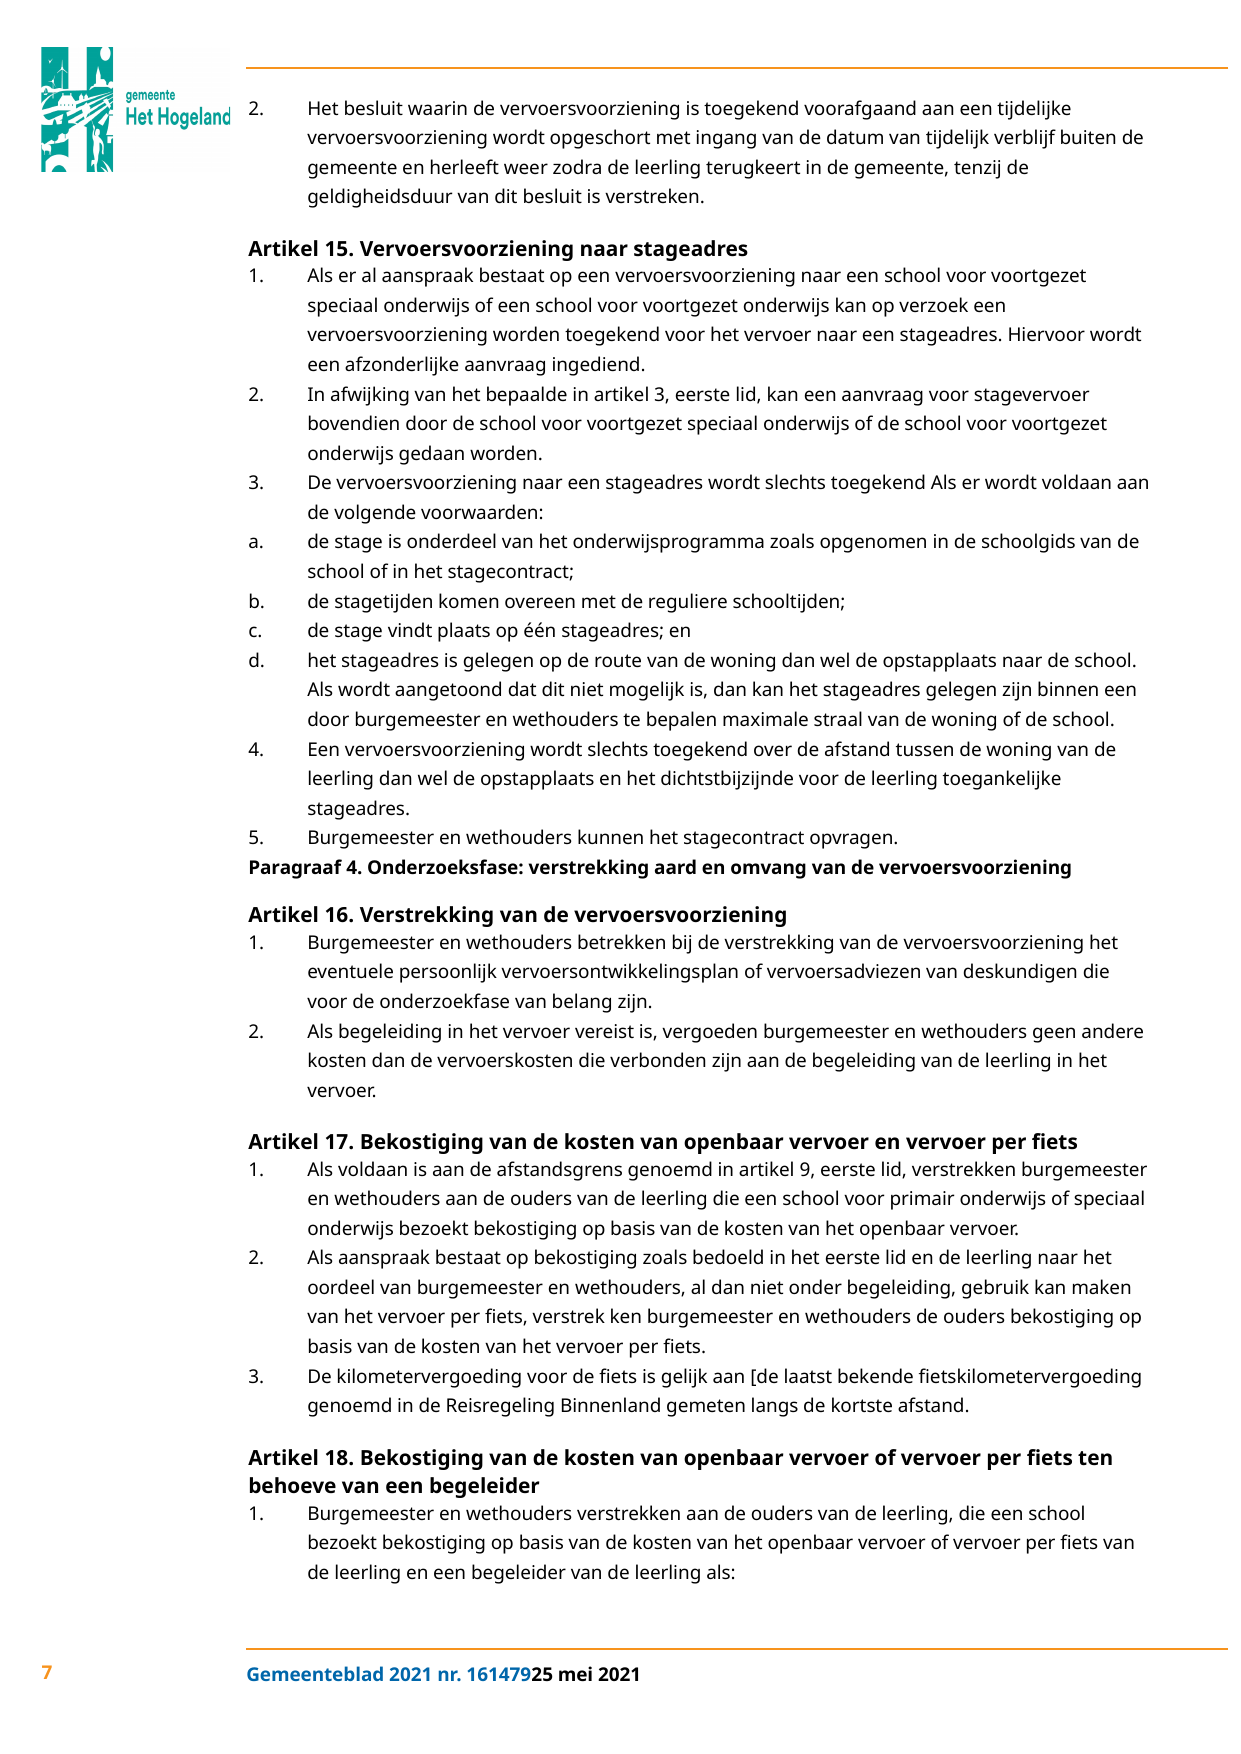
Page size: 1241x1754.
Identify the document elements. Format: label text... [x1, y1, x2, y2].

text Paragraaf 4. Onderzoeksfase: verstrekking aard en omvang van de vervoersvoorziening [248, 854, 1152, 880]
text Artikel 18. Bekostiging van de kosten van openbaar vervoer of vervoer per fiets ten behoeve van een begeleider [248, 1443, 1152, 1500]
picture [41, 47, 231, 172]
list In afwijking van het bepaalde in artikel 3, eerste lid, kan een aanvraag voor stagevervoer bovendien door de school voor voortgezet speciaal onderwijs of de school voor voortgezet onderwijs gedaan worden. [248, 381, 1152, 466]
list Burgemeester en wethouders betrekken bij de verstrekking van de vervoersvoorziening het eventuele persoonlijk vervoersontwikkelingsplan of vervoersadviezen van deskundigen die voor de onderzoekfase van belang zijn. [248, 929, 1152, 1014]
list Burgemeester en wethouders verstrekken aan de ouders van de leerling, die een school bezoekt bekostiging op basis van de kosten van het openbaar vervoer of vervoer per fiets van de leerling en een begeleider van de leerling als: [248, 1500, 1152, 1585]
list De vervoersvoorziening naar een stageadres wordt slechts toegekend Als er wordt voldaan aan de volgende voorwaarden: [248, 469, 1152, 525]
list Het besluit waarin de vervoersvoorziening is toegekend voorafgaand aan een tijdelijke vervoersvoorziening wordt opgeschort met ingang van de datum van tijdelijk verblijf buiten de gemeente en herleeft weer zodra de leerling terugkeert in de gemeente, tenzij de geldigheidsduur van dit besluit is verstreken. [248, 95, 1152, 209]
list Als aanspraak bestaat op bekostiging zoals bedoeld in het eerste lid en de leerling naar het oordeel van burgemeester en wethouders, al dan niet onder begeleiding, gebruik kan maken van het vervoer per fiets, verstrek ken burgemeester en wethouders de ouders bekostiging op basis van de kosten van het vervoer per fiets. [248, 1244, 1152, 1359]
list het stageadres is gelegen op de route van de woning dan wel de opstapplaats naar de school. Als wordt aangetoond dat dit niet mogelijk is, dan kan het stageadres gelegen zijn binnen een door burgemeester en wethouders te bepalen maximale straal van de woning of de school. [248, 647, 1152, 732]
list de stage is onderdeel van het onderwijsprogramma zoals opgenomen in de schoolgids van de school of in het stagecontract; [248, 529, 1152, 584]
text Artikel 17. Bekostiging van de kosten van openbaar vervoer en vervoer per fiets [248, 1127, 1152, 1156]
list Burgemeester en wethouders kunnen het stagecontract opvragen. [248, 824, 1152, 850]
list Als er al aanspraak bestaat op een vervoersvoorziening naar een school voor voortgezet speciaal onderwijs of een school voor voortgezet onderwijs kan op verzoek een vervoersvoorziening worden toegekend voor het vervoer naar een stageadres. Hiervoor wordt een afzonderlijke aanvraag ingediend. [248, 262, 1152, 377]
text Artikel 16. Verstrekking van de vervoersvoorziening [248, 901, 1152, 929]
list de stage vindt plaats op één stageadres; en [248, 617, 1152, 643]
list Als voldaan is aan de afstandsgrens genoemd in artikel 9, eerste lid, verstrekken burgemeester en wethouders aan de ouders van de leerling die een school voor primair onderwijs of speciaal onderwijs bezoekt bekostiging op basis van de kosten van het openbaar vervoer. [248, 1156, 1152, 1241]
list Als begeleiding in het vervoer vereist is, vergoeden burgemeester en wethouders geen andere kosten dan de vervoerskosten die verbonden zijn aan de begeleiding van de leerling in het vervoer. [248, 1018, 1152, 1103]
list De kilometervergoeding voor de fiets is gelijk aan [de laatst bekende fietskilometervergoeding genoemd in de Reisregeling Binnenland gemeten langs de kortste afstand. [248, 1363, 1152, 1418]
text Artikel 15. Vervoersvoorziening naar stageadres [248, 234, 1152, 262]
list de stagetijden komen overeen met de reguliere schooltijden; [248, 588, 1152, 613]
list Een vervoersvoorziening wordt slechts toegekend over de afstand tussen de woning van de leerling dan wel de opstapplaats en het dichtstbijzijnde voor de leerling toegankelijke stageadres. [248, 736, 1152, 821]
